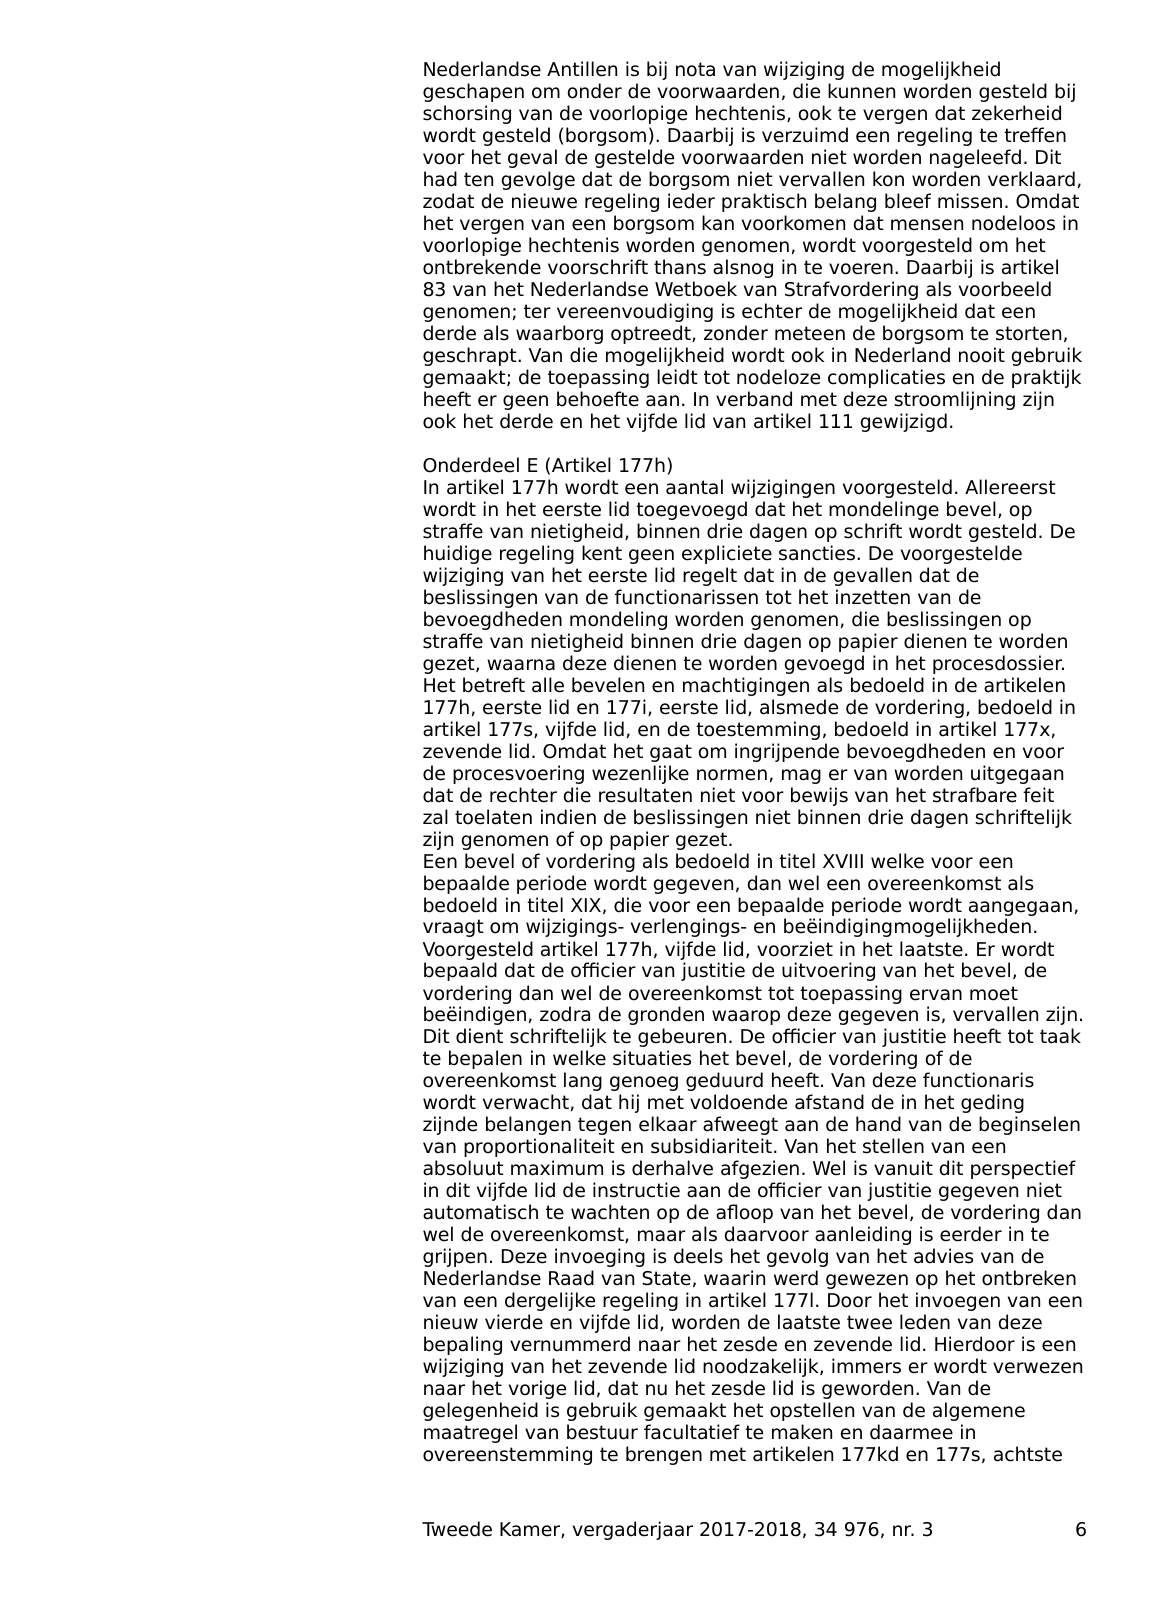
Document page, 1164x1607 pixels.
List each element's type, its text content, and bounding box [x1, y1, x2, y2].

text Onderdeel E (Artikel 177h) [422, 455, 1087, 477]
text Nederlandse Antillen is bij nota van wijziging de mogelijkheid geschapen om onder de voorwaarden, die kunnen worden gesteld bij schorsing van de voorlopige hechtenis, ook te vergen dat zekerheid wordt gesteld (borgsom). Daarbij is verzuimd een regeling te treffen voor het geval de gestelde voorwaarden niet worden nageleefd. Dit had ten gevolge dat de borgsom niet vervallen kon worden verklaard, zodat de nieuwe regeling ieder praktisch belang bleef missen. Omdat het vergen van een borgsom kan voorkomen dat mensen nodeloos in voorlopige hechtenis worden genomen, wordt voorgesteld om het ontbrekende voorschrift thans alsnog in te voeren. Daarbij is artikel 83 van het Nederlandse Wetboek van Strafvordering als voorbeeld genomen; ter vereenvoudiging is echter de mogelijkheid dat een derde als waarborg optreedt, zonder meteen de borgsom te storten, geschrapt. Van die mogelijkheid wordt ook in Nederland nooit gebruik gemaakt; de toepassing leidt tot nodeloze complicaties en de praktijk heeft er geen behoefte aan. In verband met deze stroomlijning zijn ook het derde en het vijfde lid van artikel 111 gewijzigd. [422, 59, 1087, 433]
text In artikel 177h wordt een aantal wijzigingen voorgesteld. Allereerst wordt in het eerste lid toegevoegd dat het mondelinge bevel, op straffe van nietigheid, binnen drie dagen op schrift wordt gesteld. De huidige regeling kent geen expliciete sancties. De voorgestelde wijziging van het eerste lid regelt dat in de gevallen dat de beslissingen van de functionarissen tot het inzetten van de bevoegdheden mondeling worden genomen, die beslissingen op straffe van nietigheid binnen drie dagen op papier dienen te worden gezet, waarna deze dienen te worden gevoegd in het procesdossier. Het betreft alle bevelen en machtigingen als bedoeld in de artikelen 177h, eerste lid en 177i, eerste lid, alsmede de vordering, bedoeld in artikel 177s, vijfde lid, en de toestemming, bedoeld in artikel 177x, zevende lid. Omdat het gaat om ingrijpende bevoegdheden en voor de procesvoering wezenlijke normen, mag er van worden uitgegaan dat de rechter die resultaten niet voor bewijs van het strafbare feit zal toelaten indien de beslissingen niet binnen drie dagen schriftelijk zijn genomen of op papier gezet. [422, 477, 1087, 851]
text Een bevel of vordering als bedoeld in titel XVIII welke voor een bepaalde periode wordt gegeven, dan wel een overeenkomst als bedoeld in titel XIX, die voor een bepaalde periode wordt aangegaan, vraagt om wijzigings- verlengings- en beëindigingmogelijkheden. Voorgesteld artikel 177h, vijfde lid, voorziet in het laatste. Er wordt bepaald dat de officier van justitie de uitvoering van het bevel, de vordering dan wel de overeenkomst tot toepassing ervan moet beëindigen, zodra de gronden waarop deze gegeven is, vervallen zijn. Dit dient schriftelijk te gebeuren. De officier van justitie heeft tot taak te bepalen in welke situaties het bevel, de vordering of de overeenkomst lang genoeg geduurd heeft. Van deze functionaris wordt verwacht, dat hij met voldoende afstand de in het geding zijnde belangen tegen elkaar afweegt aan de hand van de beginselen van proportionaliteit en subsidiariteit. Van het stellen van een absoluut maximum is derhalve afgezien. Wel is vanuit dit perspectief in dit vijfde lid de instructie aan de officier van justitie gegeven niet automatisch te wachten op de afloop van het bevel, de vordering dan wel de overeenkomst, maar als daarvoor aanleiding is eerder in te grijpen. Deze invoeging is deels het gevolg van het advies van de Nederlandse Raad van State, waarin werd gewezen op het ontbreken van een dergelijke regeling in artikel 177l. Door het invoegen van een nieuw vierde en vijfde lid, worden de laatste twee leden van deze bepaling vernummerd naar het zesde en zevende lid. Hierdoor is een wijziging van het zevende lid noodzakelijk, immers er wordt verwezen naar het vorige lid, dat nu het zesde lid is geworden. Van de gelegenheid is gebruik gemaakt het opstellen van de algemene maatregel van bestuur facultatief te maken en daarmee in overeenstemming te brengen met artikelen 177kd en 177s, achtste [422, 851, 1087, 1466]
